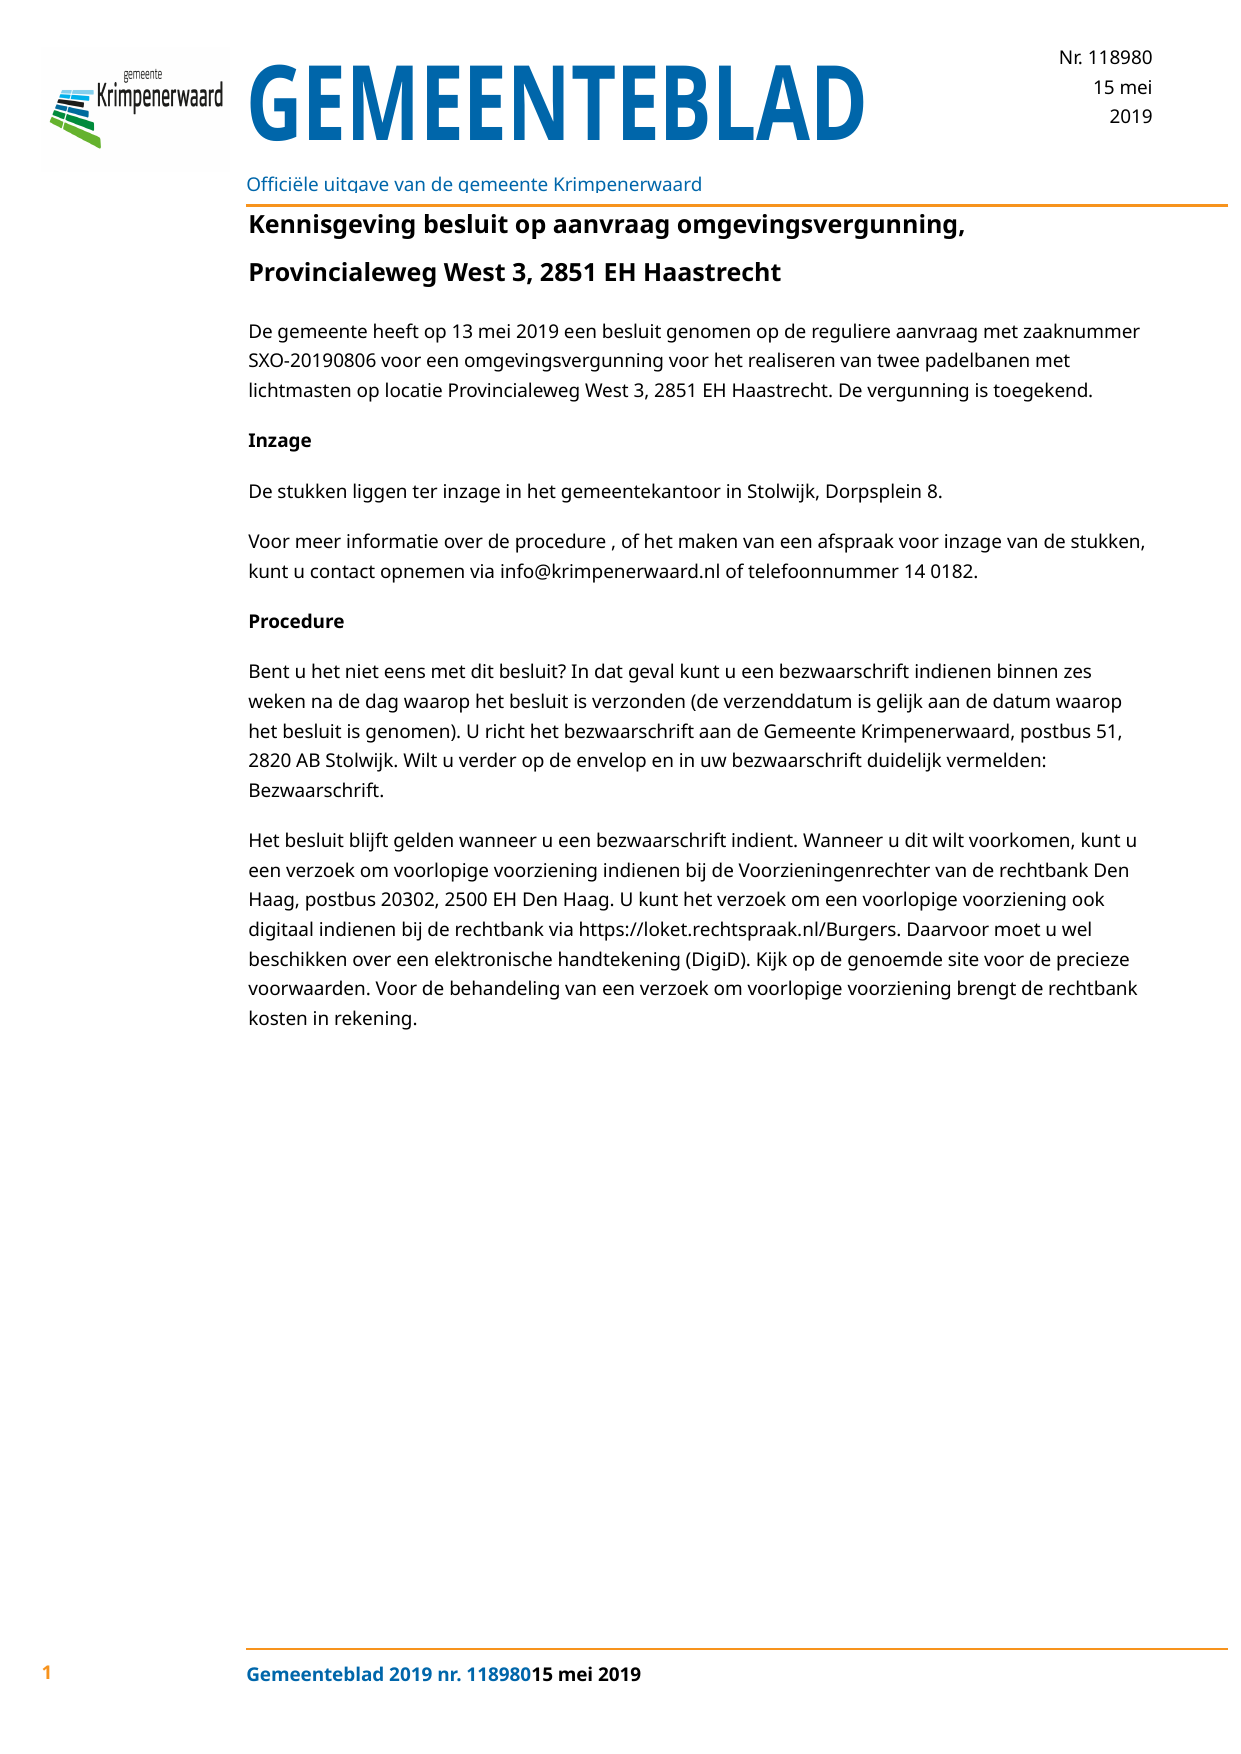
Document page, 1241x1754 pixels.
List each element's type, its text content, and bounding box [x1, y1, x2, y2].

picture [41, 47, 231, 172]
text De gemeente heeft op 13 mei 2019 een besluit genomen op de reguliere aanvraag met zaaknummer SXO-20190806 voor een omgevingsvergunning voor het realiseren van twee padelbanen met lichtmasten op locatie Provincialeweg West 3, 2851 EH Haastrecht. De vergunning is toegekend. [248, 318, 1152, 403]
text Procedure [248, 608, 1152, 634]
text Bent u het niet eens met dit besluit? In dat geval kunt u een bezwaarschrift indienen binnen zes weken na de dag waarop het besluit is verzonden (de verzenddatum is gelijk aan de datum waarop het besluit is genomen). U richt het bezwaarschrift aan de Gemeente Krimpenerwaard, postbus 51, 2820 AB Stolwijk. Wilt u verder op de envelop en in uw bezwaarschrift duidelijk vermelden: Bezwaarschrift. [248, 659, 1152, 803]
text Kennisgeving besluit op aanvraag omgevingsvergunning, Provincialeweg West 3, 2851 EH Haastrecht [248, 207, 1152, 288]
text De stukken liggen ter inzage in het gemeentekantoor in Stolwijk, Dorpsplein 8. [248, 478, 1152, 504]
text Inzage [248, 427, 1152, 453]
text Voor meer informatie over de procedure , of het maken van een afspraak voor inzage van de stukken, kunt u contact opnemen via info@krimpenerwaard.nl of telefoonnummer 14 0182. [248, 528, 1152, 584]
text Het besluit blijft gelden wanneer u een bezwaarschrift indient. Wanneer u dit wilt voorkomen, kunt u een verzoek om voorlopige voorziening indienen bij de Voorzieningenrechter van de rechtbank Den Haag, postbus 20302, 2500 EH Den Haag. U kunt het verzoek om een voorlopige voorziening ook digitaal indienen bij de rechtbank via https://loket.rechtspraak.nl/Burgers. Daarvoor moet u wel beschikken over een elektronische handtekening (DigiD). Kijk op de genoemde site voor de precieze voorwaarden. Voor de behandeling van een verzoek om voorlopige voorziening brengt de rechtbank kosten in rekening. [248, 827, 1152, 1031]
